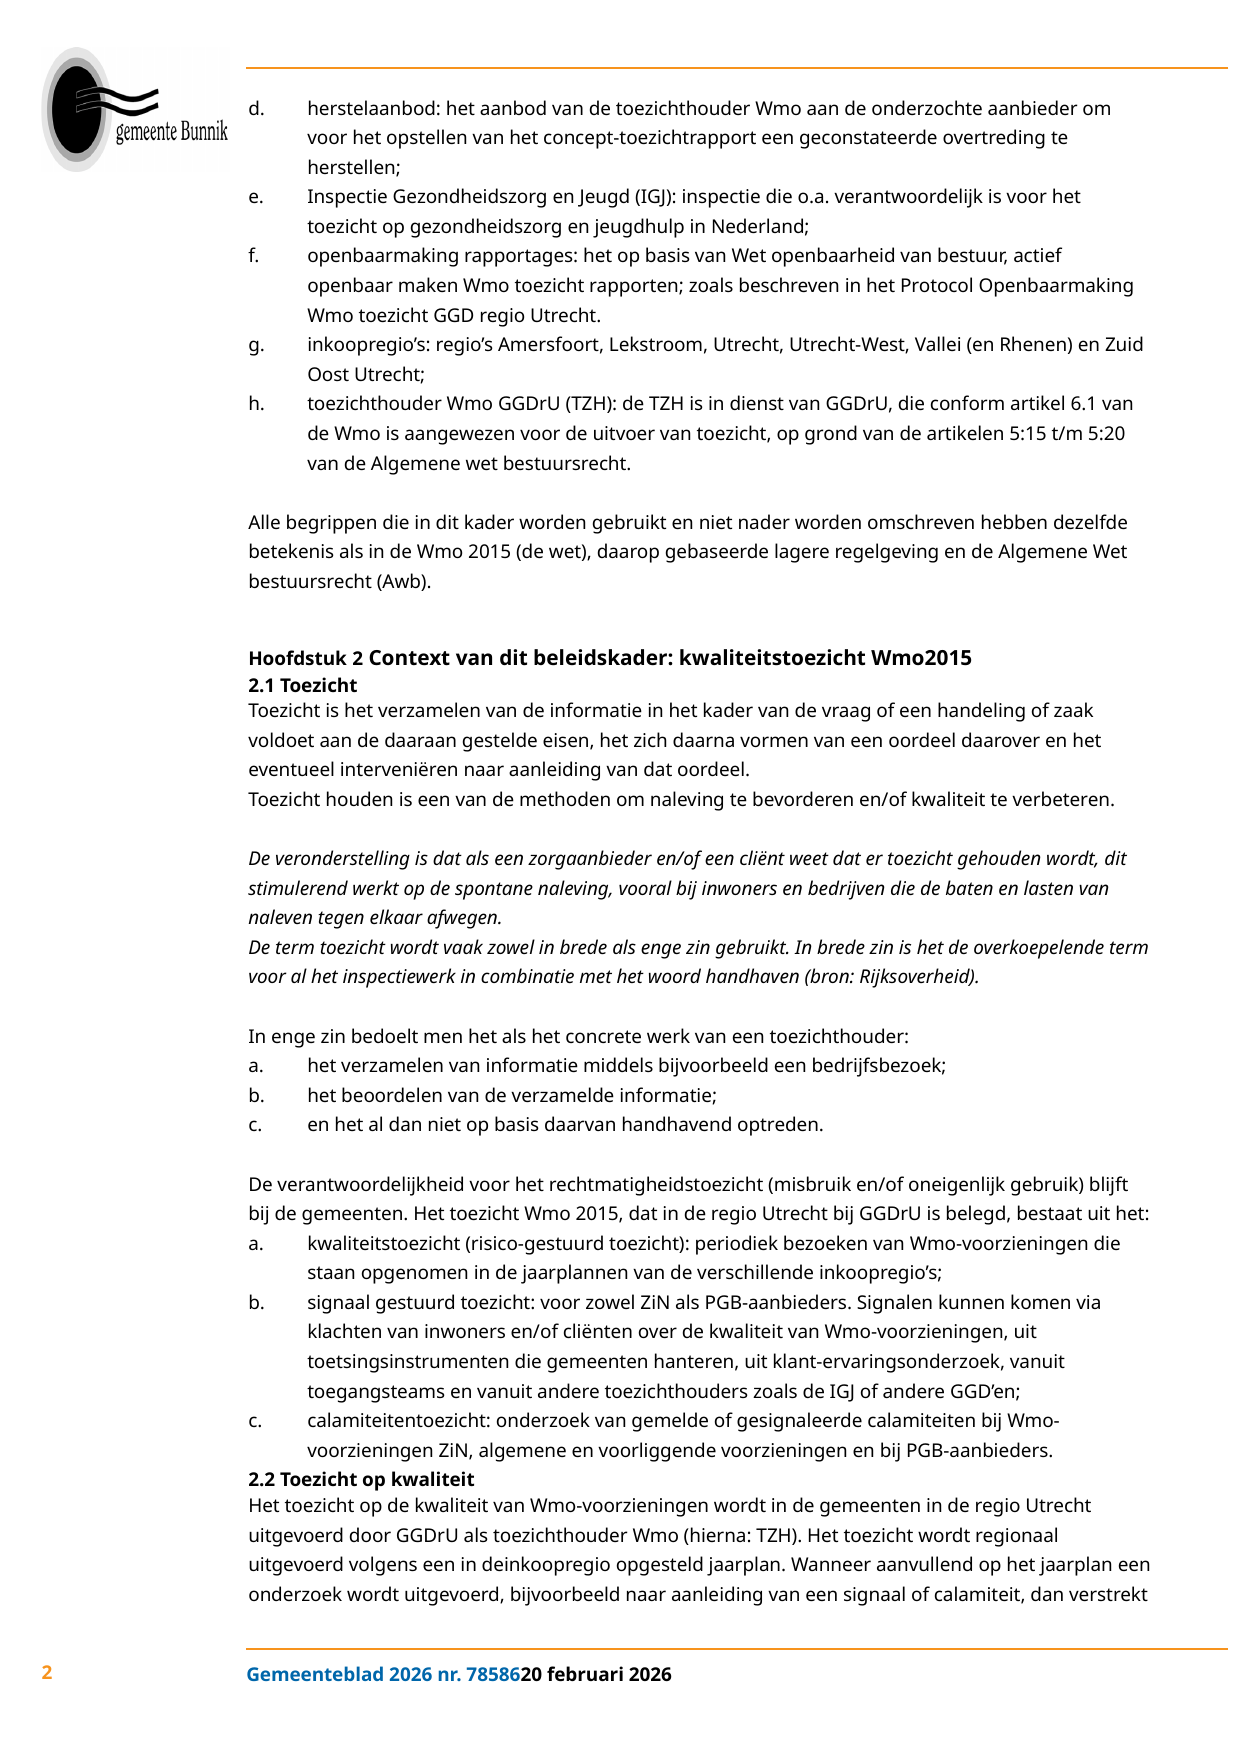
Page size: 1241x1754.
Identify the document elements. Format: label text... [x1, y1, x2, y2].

text 2.2 Toezicht op kwaliteit [248, 1467, 1152, 1492]
text Toezicht houden is een van de methoden om naleving te bevorderen en/of kwaliteit te verbeteren. [248, 786, 1152, 812]
text Het toezicht op de kwaliteit van Wmo-voorzieningen wordt in de gemeenten in de regio Utrecht uitgevoerd door GGDrU als toezichthouder Wmo (hierna: TZH). Het toezicht wordt regionaal uitgevoerd volgens een in deinkoopregio opgesteld jaarplan. Wanneer aanvullend op het jaarplan een onderzoek wordt uitgevoerd, bijvoorbeeld naar aanleiding van een signaal of calamiteit, dan verstrekt [248, 1492, 1152, 1607]
text Alle begrippen die in dit kader worden gebruikt en niet nader worden omschreven hebben dezelfde betekenis als in de Wmo 2015 (de wet), daarop gebaseerde lagere regelgeving en de Algemene Wet bestuursrecht (Awb). [248, 509, 1152, 594]
picture [41, 47, 231, 172]
list herstelaanbod: het aanbod van de toezichthouder Wmo aan de onderzochte aanbieder om voor het opstellen van het concept-toezichtrapport een geconstateerde overtreding te herstellen; [248, 95, 1152, 180]
list calamiteitentoezicht: onderzoek van gemelde of gesignaleerde calamiteiten bij Wmo-voorzieningen ZiN, algemene en voorliggende voorzieningen en bij PGB-aanbieders. [248, 1407, 1152, 1463]
text In enge zin bedoelt men het als het concrete werk van een toezichthouder: [248, 1023, 1152, 1049]
list en het al dan niet op basis daarvan handhavend optreden. [248, 1112, 1152, 1137]
text 2.1 Toezicht [248, 672, 1152, 697]
list openbaarmaking rapportages: het op basis van Wet openbaarheid van bestuur, actief openbaar maken Wmo toezicht rapporten; zoals beschreven in het Protocol Openbaarmaking Wmo toezicht GGD regio Utrecht. [248, 243, 1152, 328]
text De verantwoordelijkheid voor het rechtmatigheidstoezicht (misbruik en/of oneigenlijk gebruik) blijft bij de gemeenten. Het toezicht Wmo 2015, dat in de regio Utrecht bij GGDrU is belegd, bestaat uit het: [248, 1171, 1152, 1226]
list toezichthouder Wmo GGDrU (TZH): de TZH is in dienst van GGDrU, die conform artikel 6.1 van de Wmo is aangewezen voor de uitvoer van toezicht, op grond van de artikelen 5:15 t/m 5:20 van de Algemene wet bestuursrecht. [248, 391, 1152, 476]
list inkoopregio’s: regio’s Amersfoort, Lekstroom, Utrecht, Utrecht-West, Vallei (en Rhenen) en Zuid Oost Utrecht; [248, 331, 1152, 387]
list het verzamelen van informatie middels bijvoorbeeld een bedrijfsbezoek; [248, 1052, 1152, 1078]
text Hoofdstuk 2 Context van dit beleidskader: kwaliteitstoezicht Wmo2015 [248, 643, 1152, 672]
text De term toezicht wordt vaak zowel in brede als enge zin gebruikt. In brede zin is het de overkoepelende term voor al het inspectiewerk in combinatie met het woord handhaven (bron: Rijksoverheid). [248, 934, 1152, 989]
list kwaliteitstoezicht (risico-gestuurd toezicht): periodiek bezoeken van Wmo-voorzieningen die staan opgenomen in de jaarplannen van de verschillende inkoopregio’s; [248, 1230, 1152, 1285]
list Inspectie Gezondheidszorg en Jeugd (IGJ): inspectie die o.a. verantwoordelijk is voor het toezicht op gezondheidszorg en jeugdhulp in Nederland; [248, 183, 1152, 239]
list signaal gestuurd toezicht: voor zowel ZiN als PGB-aanbieders. Signalen kunnen komen via klachten van inwoners en/of cliënten over de kwaliteit van Wmo-voorzieningen, uit toetsingsinstrumenten die gemeenten hanteren, uit klant-ervaringsonderzoek, vanuit toegangsteams en vanuit andere toezichthouders zoals de IGJ of andere GGD’en; [248, 1289, 1152, 1404]
list het beoordelen van de verzamelde informatie; [248, 1082, 1152, 1108]
text Toezicht is het verzamelen van de informatie in het kader van de vraag of een handeling of zaak voldoet aan de daaraan gestelde eisen, het zich daarna vormen van een oordeel daarover en het eventueel interveniëren naar aanleiding van dat oordeel. [248, 697, 1152, 782]
text De veronderstelling is dat als een zorgaanbieder en/of een cliënt weet dat er toezicht gehouden wordt, dit stimulerend werkt op de spontane naleving, vooral bij inwoners en bedrijven die de baten en lasten van naleven tegen elkaar afwegen. [248, 845, 1152, 930]
